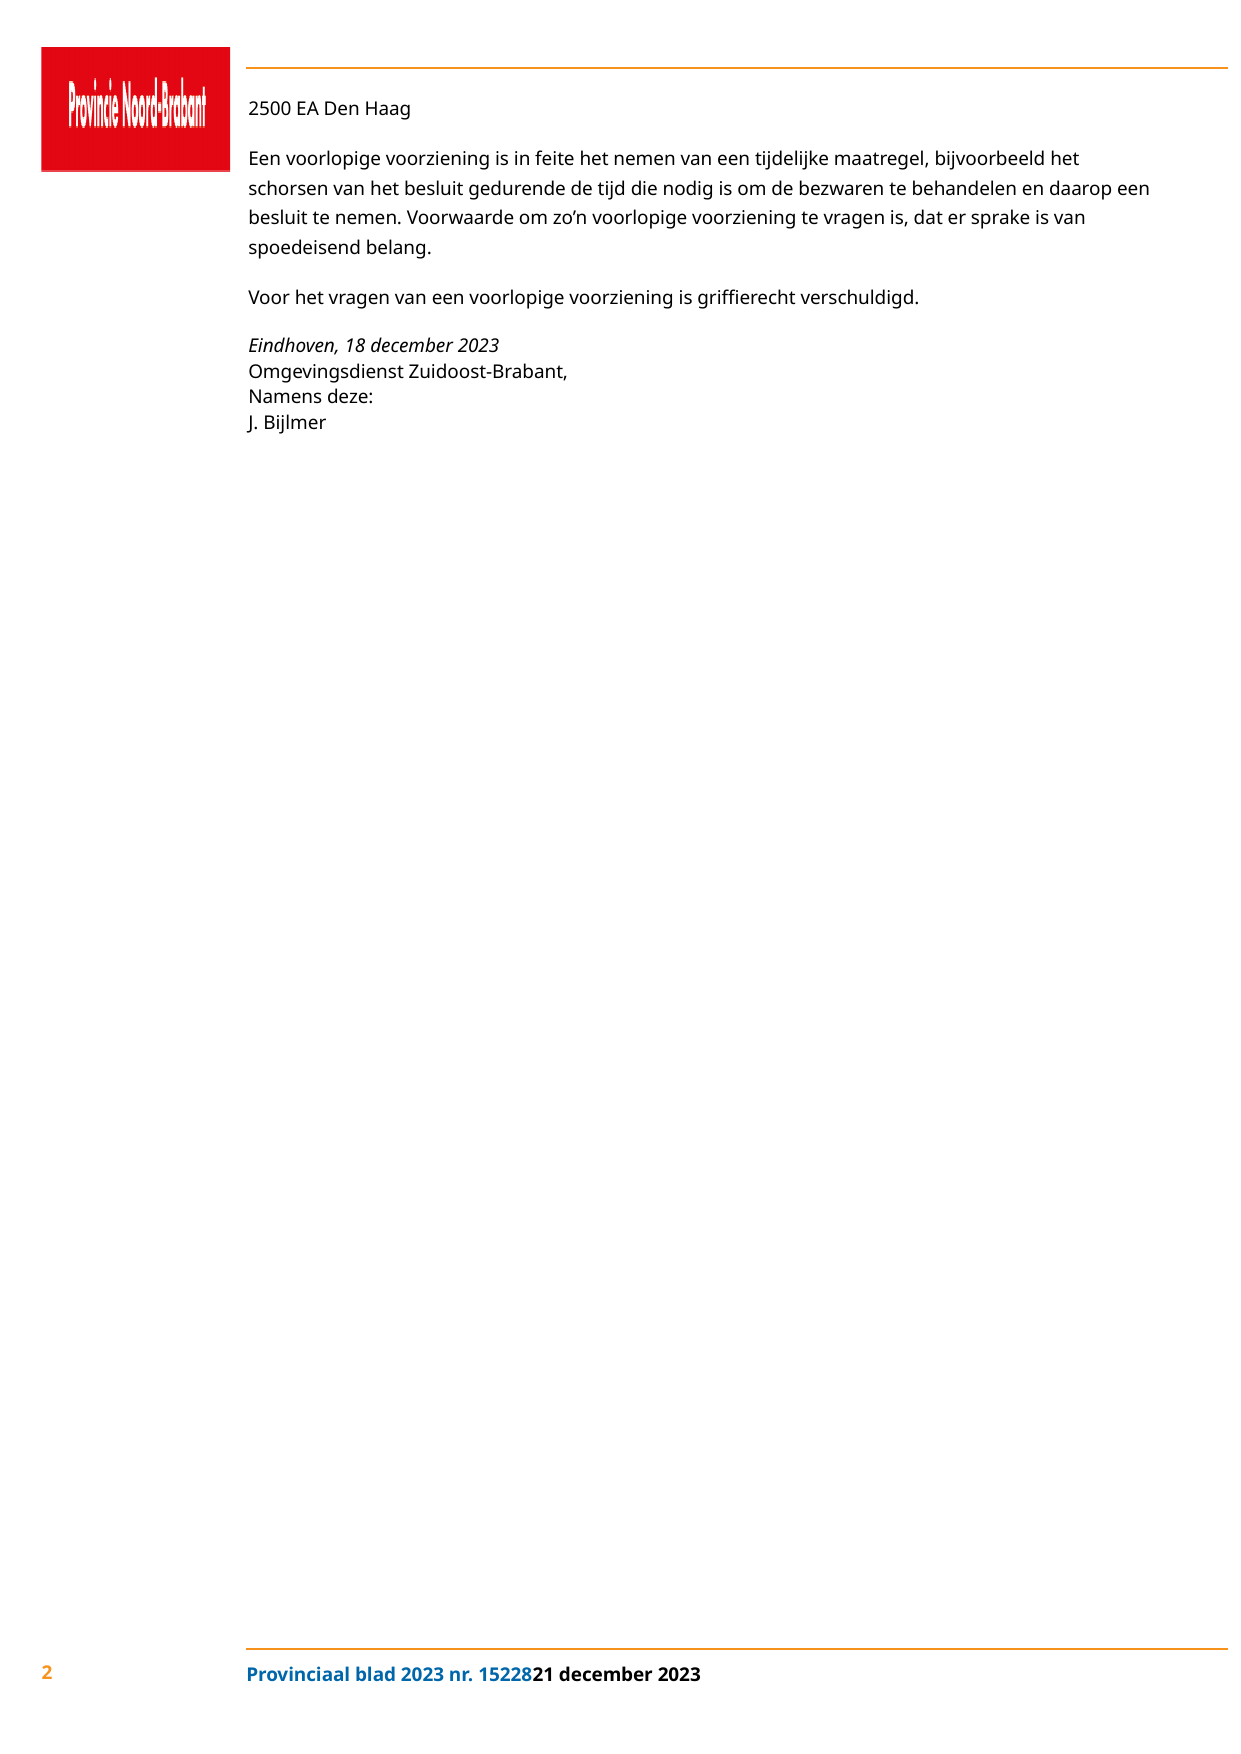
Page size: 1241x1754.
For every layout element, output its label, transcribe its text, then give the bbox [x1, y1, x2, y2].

text Voor het vragen van een voorlopige voorziening is griffierecht verschuldigd. [248, 284, 1152, 310]
text J. Bijlmer [248, 409, 1152, 435]
text Omgevingsdienst Zuidoost-Brabant, [248, 358, 1152, 384]
text Namens deze: [248, 384, 1152, 409]
text Eindhoven, 18 december 2023 [248, 332, 1152, 358]
text Een voorlopige voorziening is in feite het nemen van een tijdelijke maatregel, bijvoorbeeld het schorsen van het besluit gedurende de tijd die nodig is om de bezwaren te behandelen en daarop een besluit te nemen. Voorwaarde om zo’n voorlopige voorziening te vragen is, dat er sprake is van spoedeisend belang. [248, 145, 1152, 260]
picture [41, 47, 231, 172]
text 2500 EA Den Haag [248, 95, 1152, 121]
